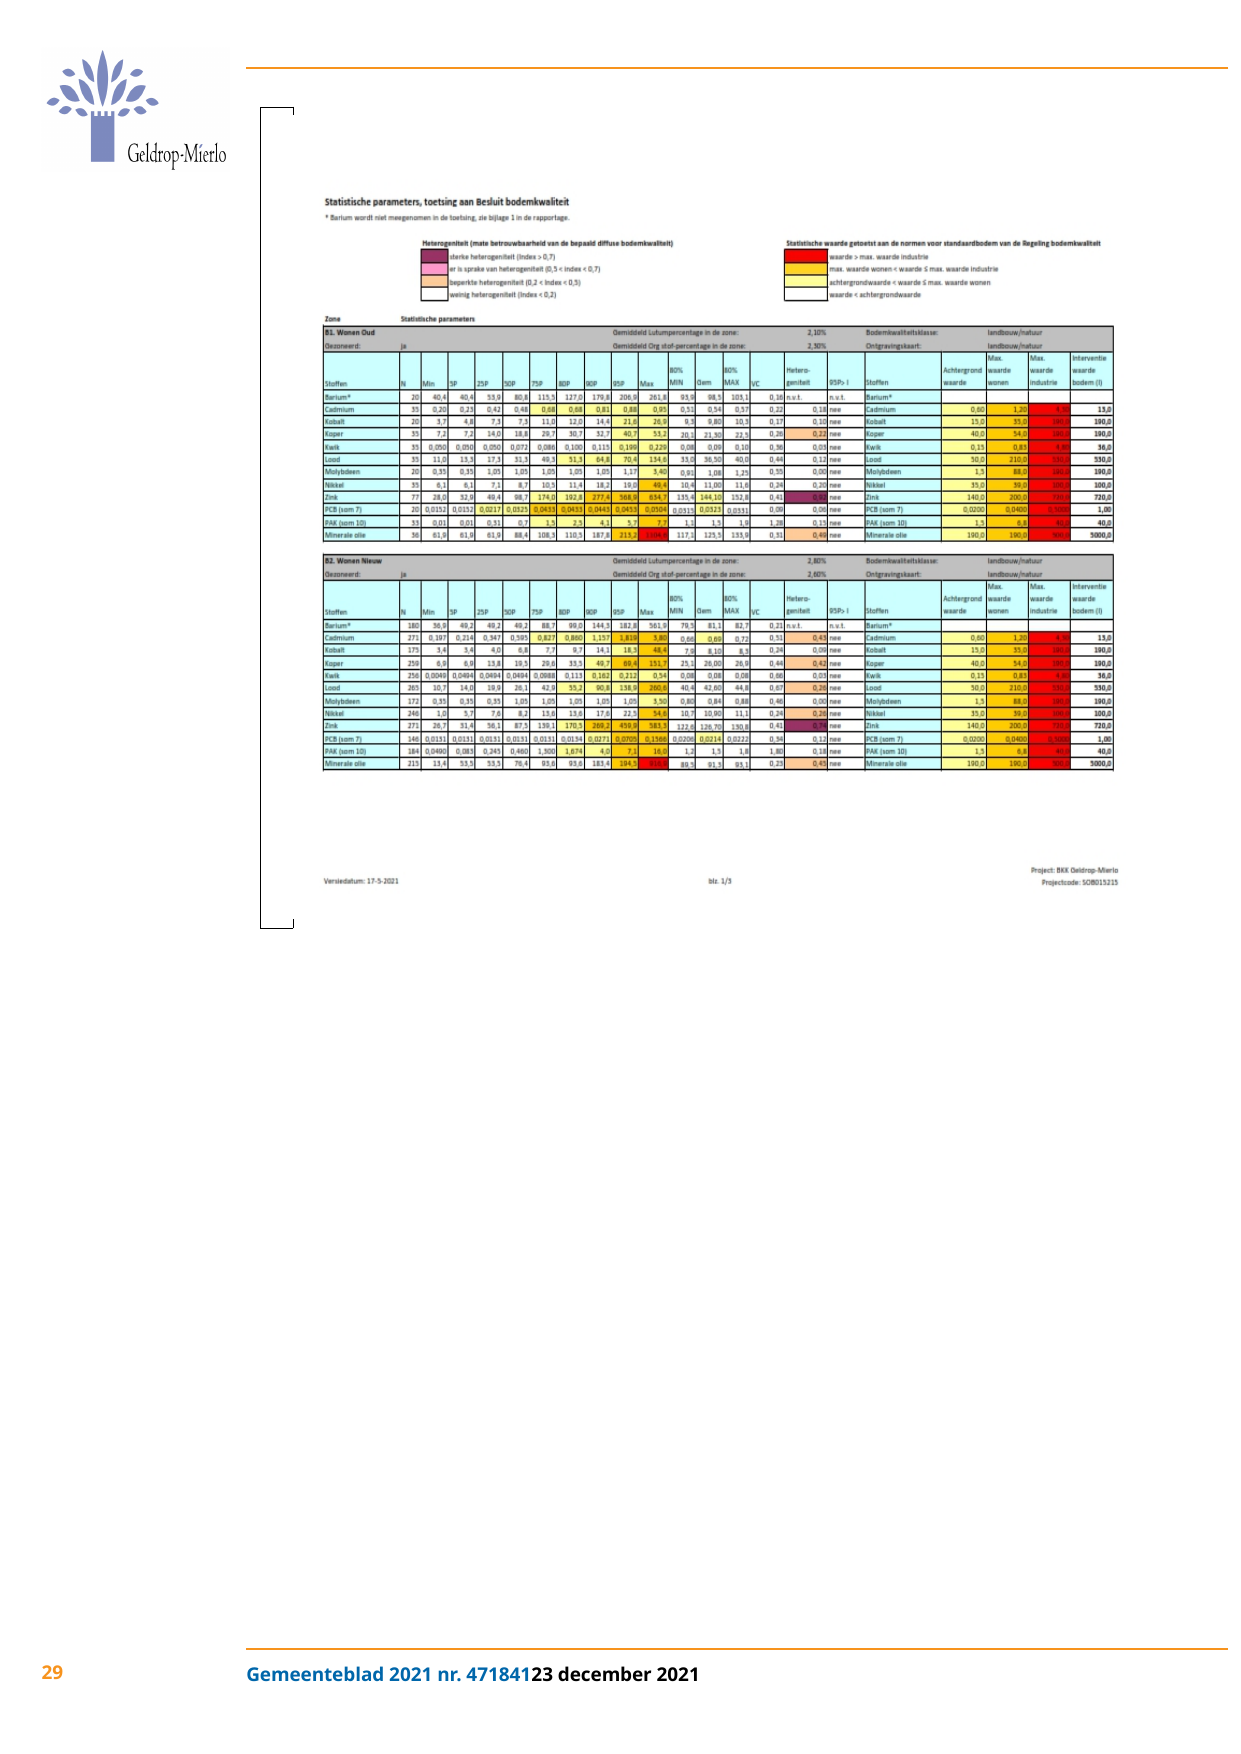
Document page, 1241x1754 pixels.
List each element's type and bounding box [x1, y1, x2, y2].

picture [41, 47, 231, 172]
picture [268, 115, 1173, 919]
